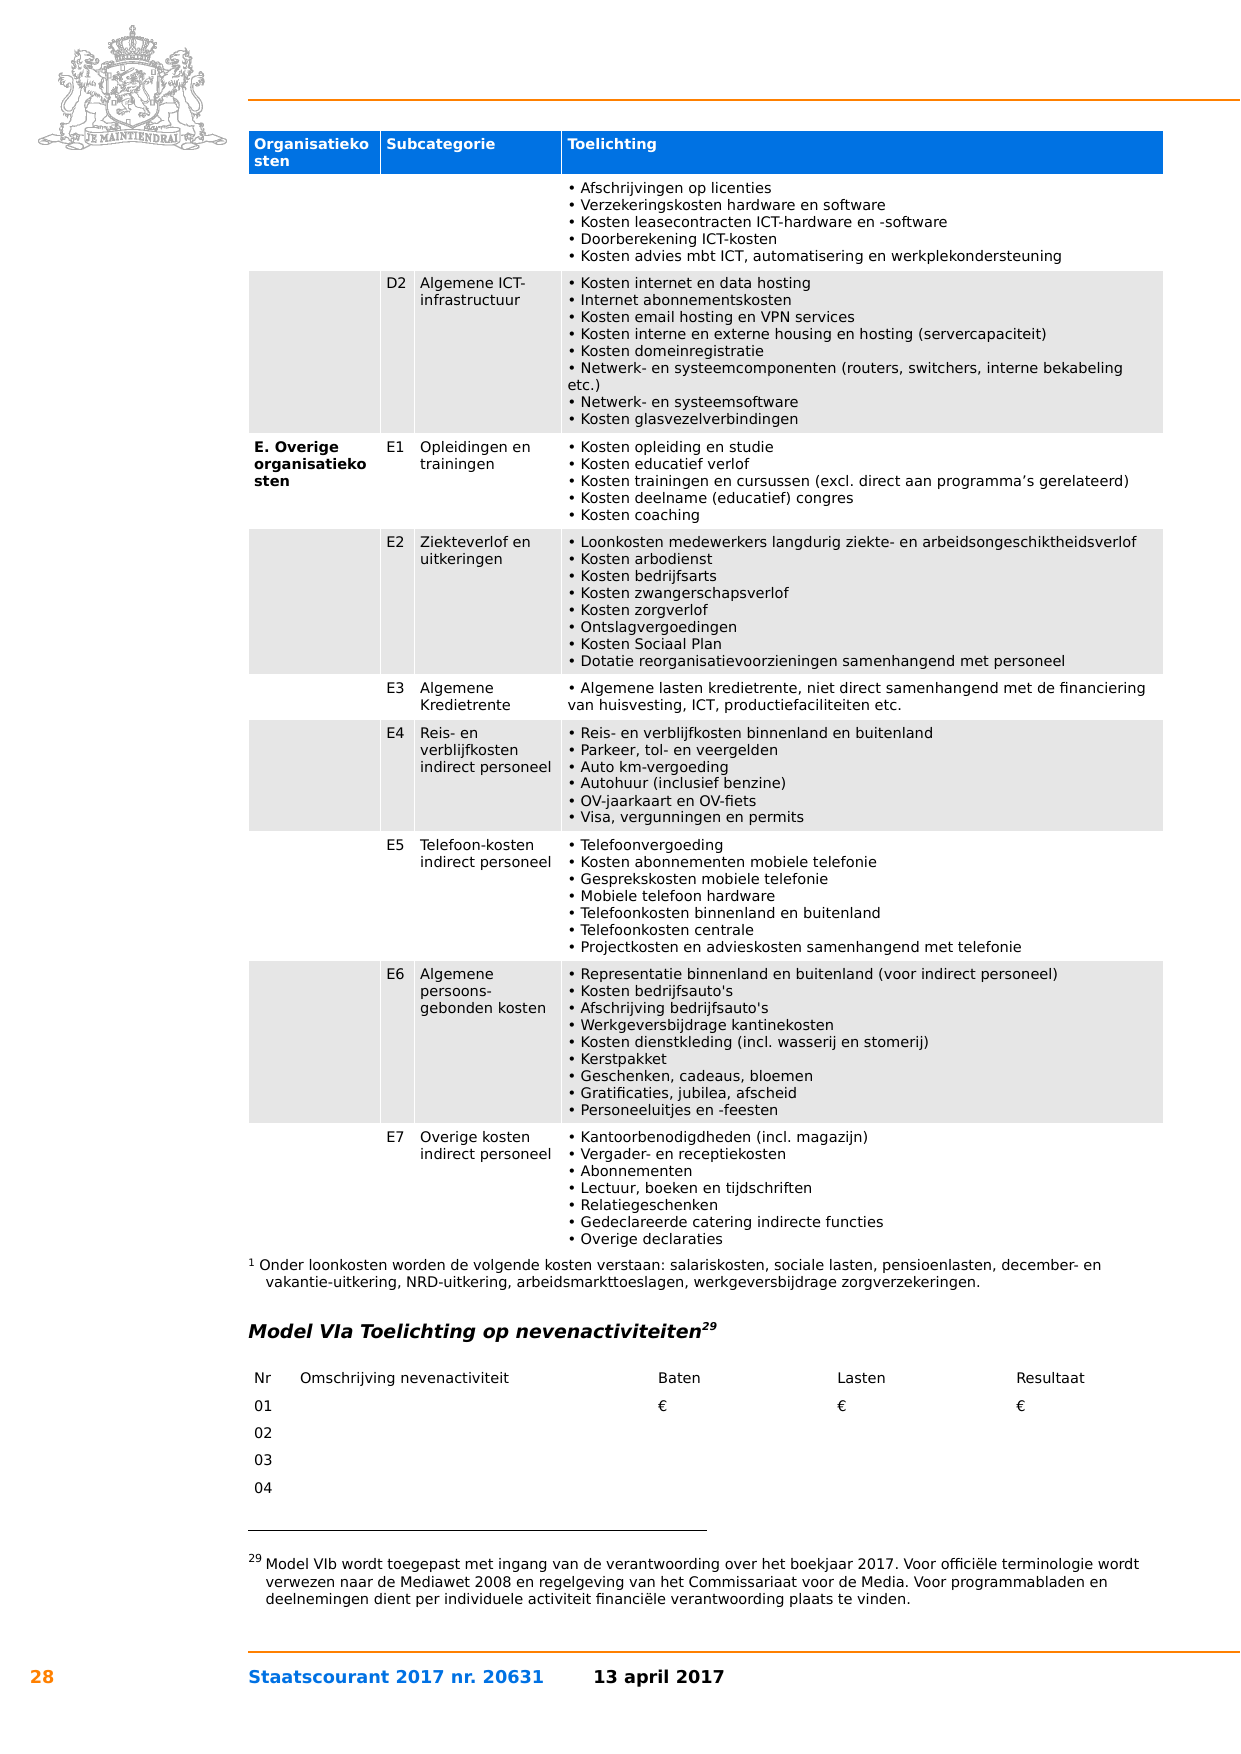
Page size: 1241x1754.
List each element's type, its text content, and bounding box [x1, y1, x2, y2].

table_cell • Afschrijvingen op licenties • Verzekeringskosten hardware en software • Kosten leasecontracten ICT-hardware en -software • Doorberekening ICT-kosten • Kosten advies mbt ICT, automatisering en werkplekondersteuning [562, 175, 1163, 269]
table_cell • Algemene lasten kredietrente, niet direct samenhangend met de financiering van huisvesting, ICT, productiefaciliteiten etc. [562, 675, 1163, 719]
table_cell [294, 1420, 652, 1447]
table_cell E1 [381, 434, 414, 528]
table_cell E7 [381, 1125, 414, 1253]
table_cell 02 [249, 1420, 293, 1447]
table_cell • Telefoonvergoeding • Kosten abonnementen mobiele telefonie • Gesprekskosten mobiele telefonie • Mobiele telefoon hardware • Telefoonkosten binnenland en buitenland • Telefoonkosten centrale • Projectkosten en advieskosten samenhangend met telefonie [562, 832, 1163, 960]
table_cell • Kosten opleiding en studie • Kosten educatief verlof • Kosten trainingen en cursussen (excl. direct aan programma’s gerelateerd) • Kosten deelname (educatief) congres • Kosten coaching [562, 434, 1163, 528]
table_cell E5 [381, 832, 414, 960]
table_cell [294, 1393, 652, 1419]
table_cell 03 [249, 1448, 293, 1474]
table_cell E2 [381, 529, 414, 674]
table_header Omschrijving nevenactiviteit [294, 1365, 652, 1392]
table_cell [294, 1475, 652, 1501]
table_cell € [653, 1393, 831, 1419]
text Model VIb wordt toegepast met ingang van de verantwoording over het boekjaar 2017. Voor officiële terminologie wordt verwezen naar de Mediawet 2008 en regelgeving van het Commissariaat voor de Media. Voor programmabladen en deelnemingen dient per individuele activiteit financiële verantwoording plaats te vinden. [248, 1552, 1163, 1608]
table_cell Opleidingen en trainingen [415, 434, 561, 528]
table_cell • Kantoorbenodigdheden (incl. magazijn) • Vergader- en receptiekosten • Abonnementen • Lectuur, boeken en tijdschriften • Relatiegeschenken • Gedeclareerde catering indirecte functies • Overige declaraties [562, 1125, 1163, 1253]
table_cell E. Overige organisatiekosten [249, 434, 380, 528]
table_cell [832, 1420, 1010, 1447]
table_cell 04 [249, 1475, 293, 1501]
table_cell [249, 1125, 380, 1253]
table_cell E4 [381, 720, 414, 831]
table_header Resultaat [1011, 1365, 1163, 1392]
table_cell 01 [249, 1393, 293, 1419]
table_cell [249, 832, 380, 960]
table_header Baten [653, 1365, 831, 1392]
table_cell [1011, 1475, 1163, 1501]
table_header Organisatiekosten [249, 131, 380, 174]
table_cell [249, 529, 380, 674]
table_cell D2 [381, 271, 414, 433]
subtitle Model VIa Toelichting op nevenactiviteiten [248, 1321, 1163, 1342]
table_cell • Kosten internet en data hosting • Internet abonnementskosten • Kosten email hosting en VPN services • Kosten interne en externe housing en hosting (servercapaciteit) • Kosten domeinregistratie • Netwerk- en systeemcomponenten (routers, switchers, interne bekabeling etc.) • Netwerk- en systeemsoftware • Kosten glasvezelverbindingen [562, 271, 1163, 433]
table_cell [249, 675, 380, 719]
table_cell • Representatie binnenland en buitenland (voor indirect personeel) • Kosten bedrijfsauto's • Afschrijving bedrijfsauto's • Werkgeversbijdrage kantinekosten • Kosten dienstkleding (incl. wasserij en stomerij) • Kerstpakket • Geschenken, cadeaus, bloemen • Gratificaties, jubilea, afscheid • Personeeluitjes en -feesten [562, 961, 1163, 1123]
table_cell [249, 271, 380, 433]
table_cell € [1011, 1393, 1163, 1419]
table_cell Ziekteverlof en uitkeringen [415, 529, 561, 674]
table_cell Reis- en verblijfkosten indirect personeel [415, 720, 561, 831]
table_cell [1011, 1448, 1163, 1474]
table_cell [1011, 1420, 1163, 1447]
table_cell Telefoon-kosten indirect personeel [415, 832, 561, 960]
table_cell [415, 175, 561, 269]
table_header Lasten [832, 1365, 1010, 1392]
table_cell [832, 1475, 1010, 1501]
table_cell [381, 175, 414, 269]
table_header Toelichting [562, 131, 1163, 174]
table_cell 1 Onder loonkosten worden de volgende kosten verstaan: salariskosten, sociale lasten, pensioenlasten, december- en vakantie-uitkering, NRD-uitkering, arbeidsmarkttoeslagen, werkgeversbijdrage zorgverzekeringen. [248, 1254, 1163, 1291]
table_cell E3 [381, 675, 414, 719]
table_cell Algemene Kredietrente [415, 675, 561, 719]
table_cell [249, 961, 380, 1123]
table_cell [653, 1448, 831, 1474]
table_cell • Loonkosten medewerkers langdurig ziekte- en arbeidsongeschiktheidsverlof • Kosten arbodienst • Kosten bedrijfsarts • Kosten zwangerschapsverlof • Kosten zorgverlof • Ontslagvergoedingen • Kosten Sociaal Plan • Dotatie reorganisatievoorzieningen samenhangend met personeel [562, 529, 1163, 674]
table_header Subcategorie [381, 131, 561, 174]
table_cell [653, 1475, 831, 1501]
table_cell € [832, 1393, 1010, 1419]
table_cell Algemene persoons-gebonden kosten [415, 961, 561, 1123]
picture [38, 25, 227, 150]
table_cell [653, 1420, 831, 1447]
table_cell [832, 1448, 1010, 1474]
table_cell • Reis- en verblijfkosten binnenland en buitenland • Parkeer, tol- en veergelden • Auto km-vergoeding • Autohuur (inclusief benzine) • OV-jaarkaart en OV-fiets • Visa, vergunningen en permits [562, 720, 1163, 831]
table_cell [294, 1448, 652, 1474]
table_cell Overige kosten indirect personeel [415, 1125, 561, 1253]
table_cell E6 [381, 961, 414, 1123]
table_cell Algemene ICT- infrastructuur [415, 271, 561, 433]
table_header Nr [249, 1365, 293, 1392]
table_cell [249, 175, 380, 269]
table_cell [249, 720, 380, 831]
